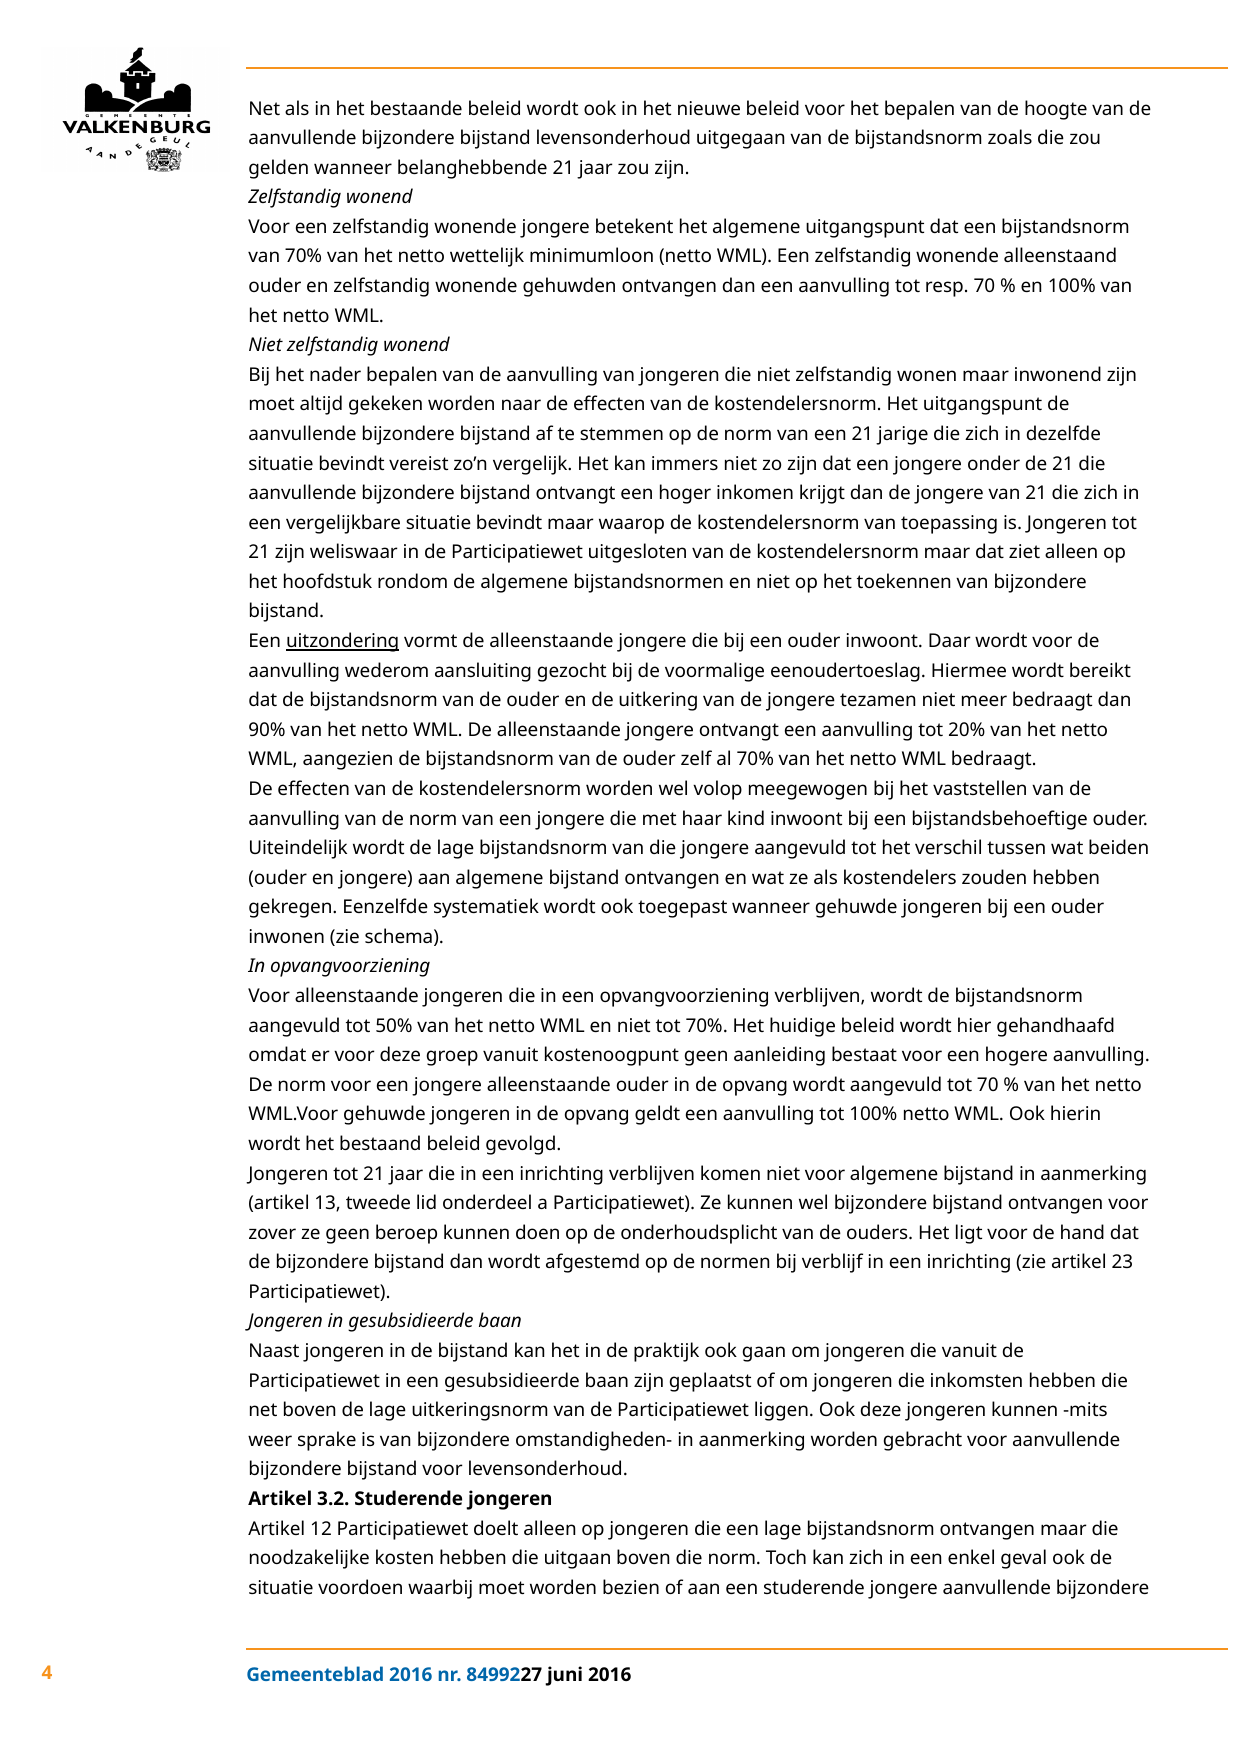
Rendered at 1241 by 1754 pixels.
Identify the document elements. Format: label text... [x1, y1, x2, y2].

picture [41, 47, 231, 172]
text Niet zelfstandig wonend [248, 331, 1152, 357]
text In opvangvoorziening [248, 953, 1152, 978]
text Artikel 12 Participatiewet doelt alleen op jongeren die een lage bijstandsnorm ontvangen maar die noodzakelijke kosten hebben die uitgaan boven die norm. Toch kan zich in een enkel geval ook de situatie voordoen waarbij moet worden bezien of aan een studerende jongere aanvullende bijzondere [248, 1515, 1152, 1600]
text Artikel 3.2. Studerende jongeren [248, 1485, 1152, 1511]
text Zelfstandig wonend [248, 183, 1152, 209]
text Naast jongeren in de bijstand kan het in de praktijk ook gaan om jongeren die vanuit de Participatiewet in een gesubsidieerde baan zijn geplaatst of om jongeren die inkomsten hebben die net boven de lage uitkeringsnorm van de Participatiewet liggen. Ook deze jongeren kunnen -mits weer sprake is van bijzondere omstandigheden- in aanmerking worden gebracht voor aanvullende bijzondere bijstand voor levensonderhoud. [248, 1337, 1152, 1481]
text Bij het nader bepalen van de aanvulling van jongeren die niet zelfstandig wonen maar inwonend zijn moet altijd gekeken worden naar de effecten van de kostendelersnorm. Het uitgangspunt de aanvullende bijzondere bijstand af te stemmen op de norm van een 21 jarige die zich in dezelfde situatie bevindt vereist zo’n vergelijk. Het kan immers niet zo zijn dat een jongere onder de 21 die aanvullende bijzondere bijstand ontvangt een hoger inkomen krijgt dan de jongere van 21 die zich in een vergelijkbare situatie bevindt maar waarop de kostendelersnorm van toepassing is. Jongeren tot 21 zijn weliswaar in de Participatiewet uitgesloten van de kostendelersnorm maar dat ziet alleen op het hoofdstuk rondom de algemene bijstandsnormen en niet op het toekennen van bijzondere bijstand. [248, 361, 1152, 623]
text De effecten van de kostendelersnorm worden wel volop meegewogen bij het vaststellen van de aanvulling van de norm van een jongere die met haar kind inwoont bij een bijstandsbehoeftige ouder. Uiteindelijk wordt de lage bijstandsnorm van die jongere aangevuld tot het verschil tussen wat beiden (ouder en jongere) aan algemene bijstand ontvangen en wat ze als kostendelers zouden hebben gekregen. Eenzelfde systematiek wordt ook toegepast wanneer gehuwde jongeren bij een ouder inwonen (zie schema). [248, 775, 1152, 949]
text Net als in het bestaande beleid wordt ook in het nieuwe beleid voor het bepalen van de hoogte van de aanvullende bijzondere bijstand levensonderhoud uitgegaan van de bijstandsnorm zoals die zou gelden wanneer belanghebbende 21 jaar zou zijn. [248, 95, 1152, 180]
text Een uitzondering vormt de alleenstaande jongere die bij een ouder inwoont. Daar wordt voor de aanvulling wederom aansluiting gezocht bij de voormalige eenoudertoeslag. Hiermee wordt bereikt dat de bijstandsnorm van de ouder en de uitkering van de jongere tezamen niet meer bedraagt dan 90% van het netto WML. De alleenstaande jongere ontvangt een aanvulling tot 20% van het netto WML, aangezien de bijstandsnorm van de ouder zelf al 70% van het netto WML bedraagt. [248, 627, 1152, 771]
text Voor een zelfstandig wonende jongere betekent het algemene uitgangspunt dat een bijstandsnorm van 70% van het netto wettelijk minimumloon (netto WML). Een zelfstandig wonende alleenstaand ouder en zelfstandig wonende gehuwden ontvangen dan een aanvulling tot resp. 70 % en 100% van het netto WML. [248, 213, 1152, 328]
text Voor alleenstaande jongeren die in een opvangvoorziening verblijven, wordt de bijstandsnorm aangevuld tot 50% van het netto WML en niet tot 70%. Het huidige beleid wordt hier gehandhaafd omdat er voor deze groep vanuit kostenoogpunt geen aanleiding bestaat voor een hogere aanvulling. De norm voor een jongere alleenstaande ouder in de opvang wordt aangevuld tot 70 % van het netto WML.Voor gehuwde jongeren in de opvang geldt een aanvulling tot 100% netto WML. Ook hierin wordt het bestaand beleid gevolgd. [248, 982, 1152, 1156]
text Jongeren in gesubsidieerde baan [248, 1308, 1152, 1333]
text Jongeren tot 21 jaar die in een inrichting verblijven komen niet voor algemene bijstand in aanmerking (artikel 13, tweede lid onderdeel a Participatiewet). Ze kunnen wel bijzondere bijstand ontvangen voor zover ze geen beroep kunnen doen op de onderhoudsplicht van de ouders. Het ligt voor de hand dat de bijzondere bijstand dan wordt afgestemd op de normen bij verblijf in een inrichting (zie artikel 23 Participatiewet). [248, 1160, 1152, 1304]
